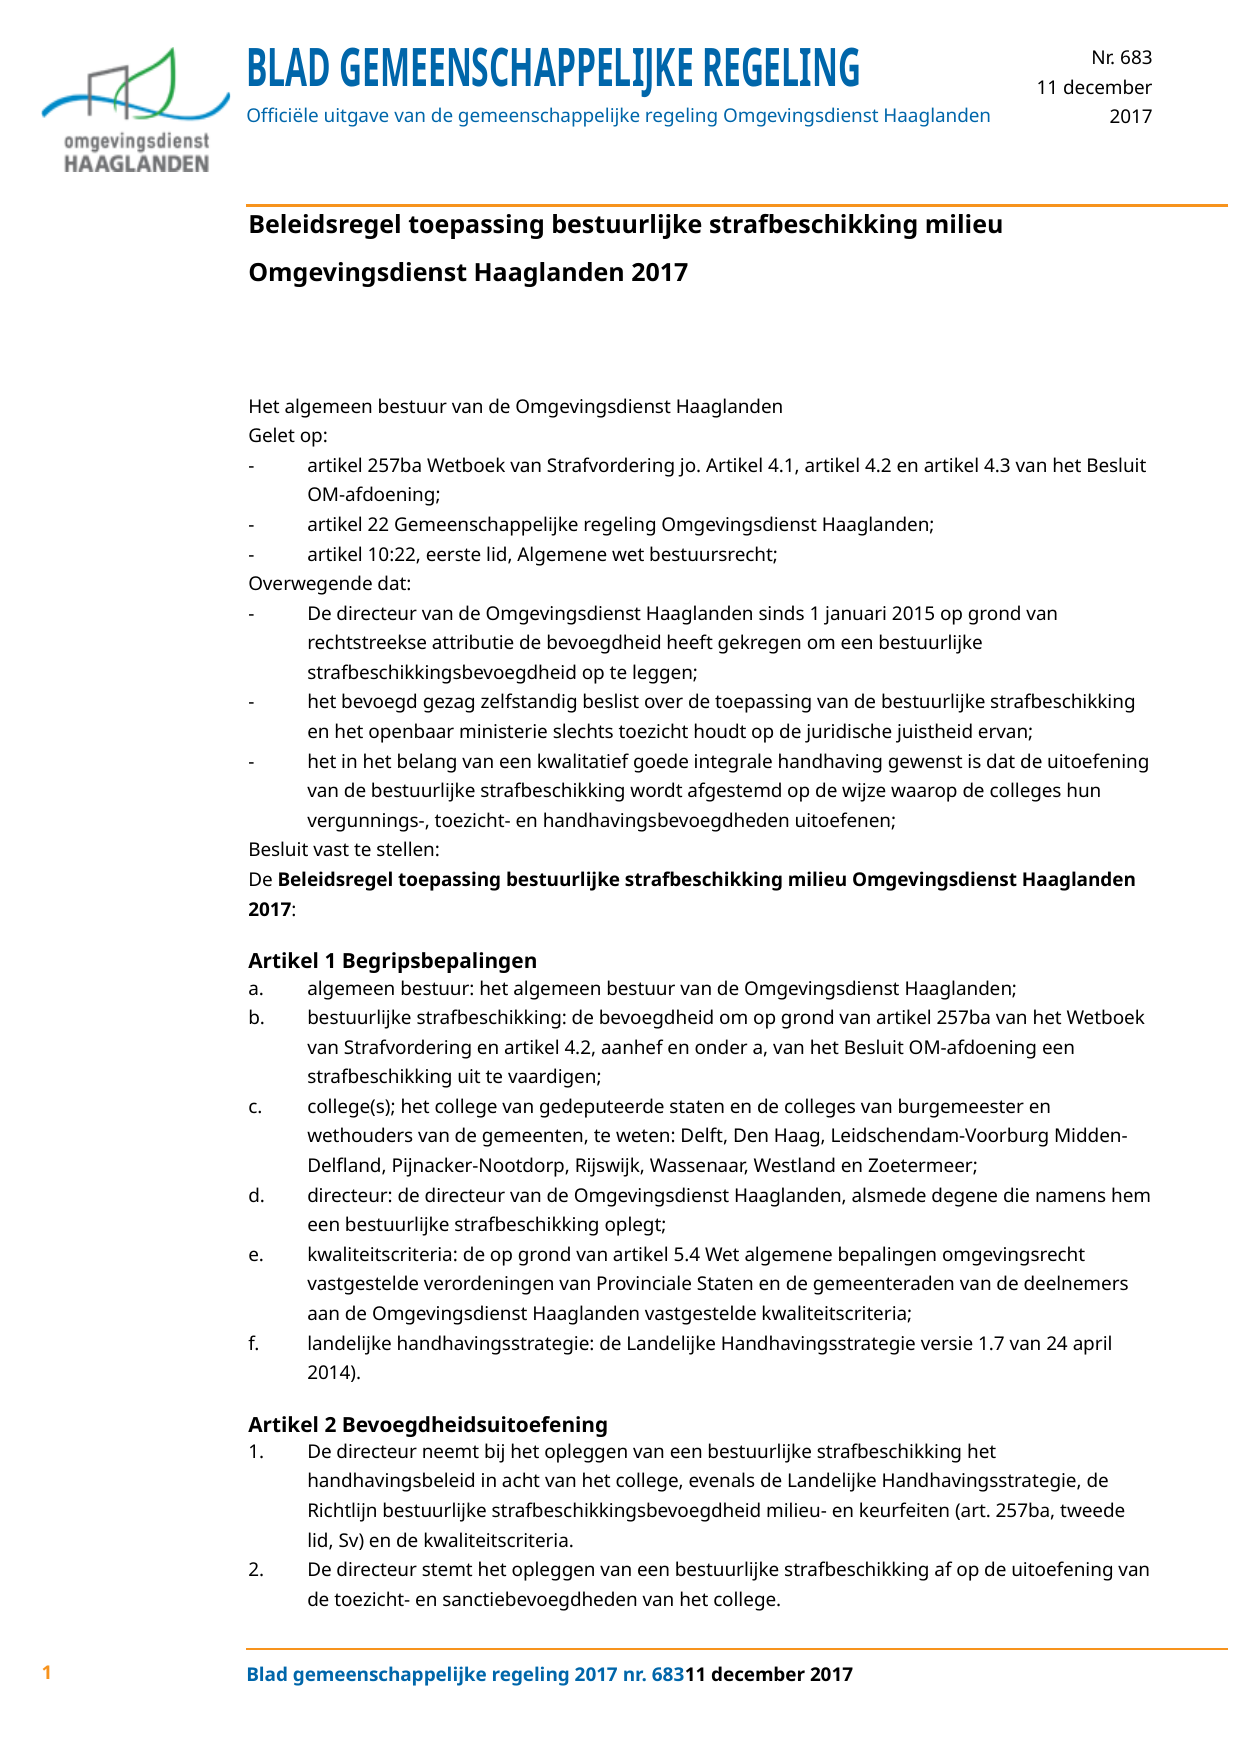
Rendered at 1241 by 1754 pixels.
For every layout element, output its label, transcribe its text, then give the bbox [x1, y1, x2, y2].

list directeur: de directeur van de Omgevingsdienst Haaglanden, alsmede degene die namens hem een bestuurlijke strafbeschikking oplegt; [248, 1182, 1152, 1237]
list De directeur neemt bij het opleggen van een bestuurlijke strafbeschikking het handhavingsbeleid in acht van het college, evenals de Landelijke Handhavingsstrategie, de Richtlijn bestuurlijke strafbeschikkingsbevoegdheid milieu- en keurfeiten (art. 257ba, tweede lid, Sv) en de kwaliteitscriteria. [248, 1438, 1152, 1553]
list landelijke handhavingsstrategie: de Landelijke Handhavingsstrategie versie 1.7 van 24 april 2014). [248, 1330, 1152, 1385]
text Besluit vast te stellen: [248, 837, 1152, 862]
list het bevoegd gezag zelfstandig beslist over de toepassing van de bestuurlijke strafbeschikking en het openbaar ministerie slechts toezicht houdt op de juridische juistheid ervan; [248, 689, 1152, 744]
text Beleidsregel toepassing bestuurlijke strafbeschikking milieu Omgevingsdienst Haaglanden 2017 [248, 207, 1152, 288]
list algemeen bestuur: het algemeen bestuur van de Omgevingsdienst Haaglanden; [248, 975, 1152, 1000]
text Artikel 2 Bevoegdheidsuitoefening [248, 1410, 1152, 1438]
text De Beleidsregel toepassing bestuurlijke strafbeschikking milieu Omgevingsdienst Haaglanden 2017: [248, 866, 1152, 922]
list De directeur stemt het opleggen van een bestuurlijke strafbeschikking af op de uitoefening van de toezicht- en sanctiebevoegdheden van het college. [248, 1556, 1152, 1612]
list het in het belang van een kwalitatief goede integrale handhaving gewenst is dat de uitoefening van de bestuurlijke strafbeschikking wordt afgestemd op de wijze waarop de colleges hun vergunnings-, toezicht- en handhavingsbevoegdheden uitoefenen; [248, 748, 1152, 833]
list college(s); het college van gedeputeerde staten en de colleges van burgemeester en wethouders van de gemeenten, te weten: Delft, Den Haag, Leidschendam-Voorburg Midden-Delfland, Pijnacker-Nootdorp, Rijswijk, Wassenaar, Westland en Zoetermeer; [248, 1093, 1152, 1178]
text Gelet op: [248, 422, 1152, 448]
list artikel 257ba Wetboek van Strafvordering jo. Artikel 4.1, artikel 4.2 en artikel 4.3 van het Besluit OM-afdoening; [248, 452, 1152, 507]
list bestuurlijke strafbeschikking: de bevoegdheid om op grond van artikel 257ba van het Wetboek van Strafvordering en artikel 4.2, aanhef en onder a, van het Besluit OM-afdoening een strafbeschikking uit te vaardigen; [248, 1004, 1152, 1089]
text Overwegende dat: [248, 570, 1152, 596]
list artikel 10:22, eerste lid, Algemene wet bestuursrecht; [248, 541, 1152, 567]
picture [41, 47, 231, 172]
text Het algemeen bestuur van de Omgevingsdienst Haaglanden [248, 393, 1152, 419]
list De directeur van de Omgevingsdienst Haaglanden sinds 1 januari 2015 op grond van rechtstreekse attributie de bevoegdheid heeft gekregen om een bestuurlijke strafbeschikkingsbevoegdheid op te leggen; [248, 600, 1152, 685]
list artikel 22 Gemeenschappelijke regeling Omgevingsdienst Haaglanden; [248, 511, 1152, 537]
text Artikel 1 Begripsbepalingen [248, 946, 1152, 975]
list kwaliteitscriteria: de op grond van artikel 5.4 Wet algemene bepalingen omgevingsrecht vastgestelde verordeningen van Provinciale Staten en de gemeenteraden van de deelnemers aan de Omgevingsdienst Haaglanden vastgestelde kwaliteitscriteria; [248, 1241, 1152, 1326]
